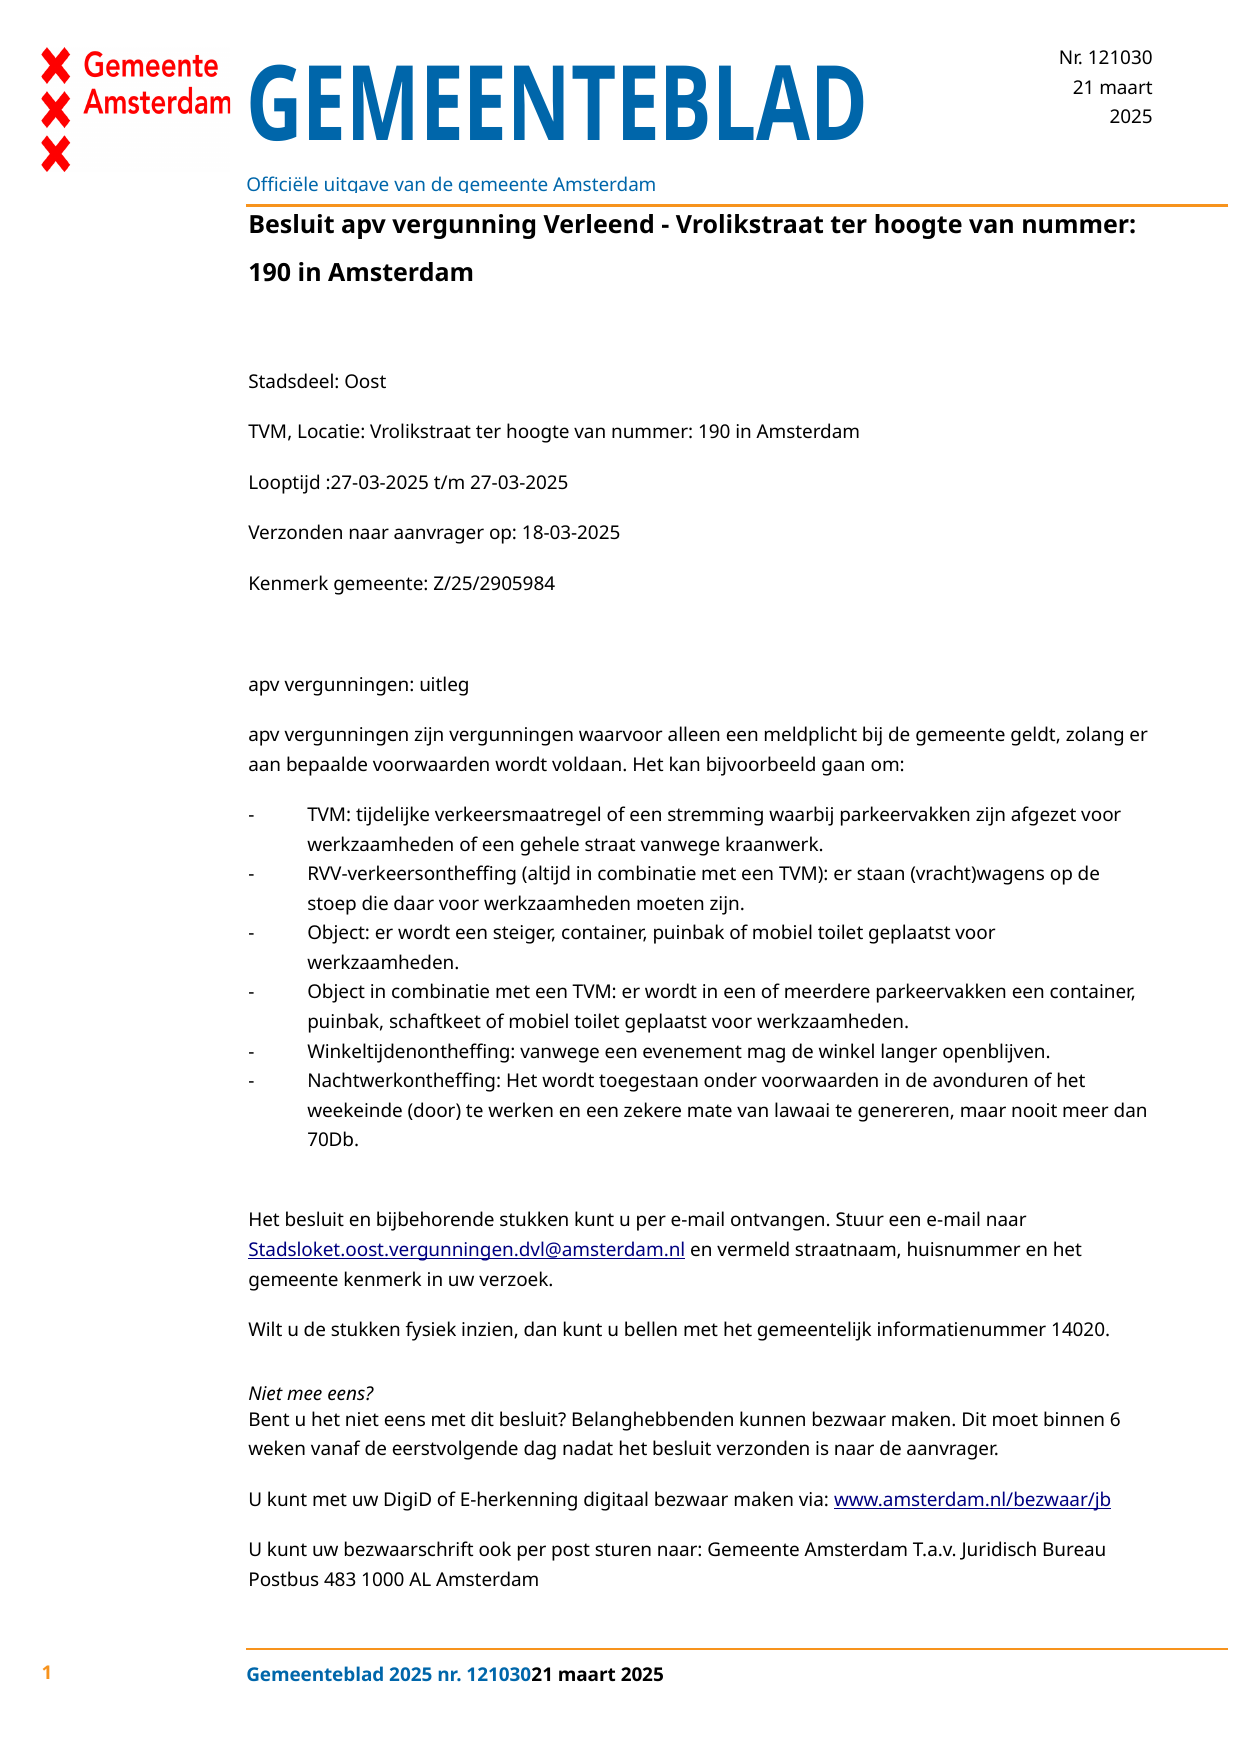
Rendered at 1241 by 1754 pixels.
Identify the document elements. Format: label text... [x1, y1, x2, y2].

picture [41, 47, 231, 172]
text Looptijd :27-03-2025 t/m 27-03-2025 [248, 469, 1152, 495]
list Object: er wordt een steiger, container, puinbak of mobiel toilet geplaatst voor werkzaamheden. [248, 919, 1152, 975]
list Object in combinatie met een TVM: er wordt in een of meerdere parkeervakken een container, puinbak, schaftkeet of mobiel toilet geplaatst voor werkzaamheden. [248, 979, 1152, 1034]
list RVV-verkeersontheffing (altijd in combinatie met een TVM): er staan (vracht)wagens op de stoep die daar voor werkzaamheden moeten zijn. [248, 860, 1152, 916]
list Nachtwerkontheffing: Het wordt toegestaan onder voorwaarden in de avonduren of het weekeinde (door) te werken en een zekere mate van lawaai te genereren, maar nooit meer dan 70Db. [248, 1067, 1152, 1152]
text Besluit apv vergunning Verleend - Vrolikstraat ter hoogte van nummer: 190 in Amsterdam [248, 207, 1152, 288]
text apv vergunningen: uitleg [248, 671, 1152, 697]
text Bent u het niet eens met dit besluit? Belanghebbenden kunnen bezwaar maken. Dit moet binnen 6 weken vanaf de eerstvolgende dag nadat het besluit verzonden is naar de aanvrager. [248, 1406, 1152, 1461]
text Niet mee eens? [248, 1380, 1152, 1406]
text TVM, Locatie: Vrolikstraat ter hoogte van nummer: 190 in Amsterdam [248, 419, 1152, 444]
text U kunt met uw DigiD of E-herkenning digitaal bezwaar maken via: www.amsterdam.nl/bezwaar/jb [248, 1486, 1152, 1512]
text apv vergunningen zijn vergunningen waarvoor alleen een meldplicht bij de gemeente geldt, zolang er aan bepaalde voorwaarden wordt voldaan. Het kan bijvoorbeeld gaan om: [248, 721, 1152, 777]
text Het besluit en bijbehorende stukken kunt u per e-mail ontvangen. Stuur een e-mail naar Stadsloket.oost.vergunningen.dvl@amsterdam.nl en vermeld straatnaam, huisnummer en het gemeente kenmerk in uw verzoek. [248, 1207, 1152, 1292]
text U kunt uw bezwaarschrift ook per post sturen naar: Gemeente Amsterdam T.a.v. Juridisch Bureau Postbus 483 1000 AL Amsterdam [248, 1536, 1152, 1592]
list Winkeltijdenontheffing: vanwege een evenement mag de winkel langer openblijven. [248, 1038, 1152, 1064]
list TVM: tijdelijke verkeersmaatregel of een stremming waarbij parkeervakken zijn afgezet voor werkzaamheden of een gehele straat vanwege kraanwerk. [248, 801, 1152, 857]
text Kenmerk gemeente: Z/25/2905984 [248, 570, 1152, 596]
text Verzonden naar aanvrager op: 18-03-2025 [248, 519, 1152, 545]
text Stadsdeel: Oost [248, 368, 1152, 394]
text Wilt u de stukken fysiek inzien, dan kunt u bellen met het gemeentelijk informatienummer 14020. [248, 1316, 1152, 1342]
